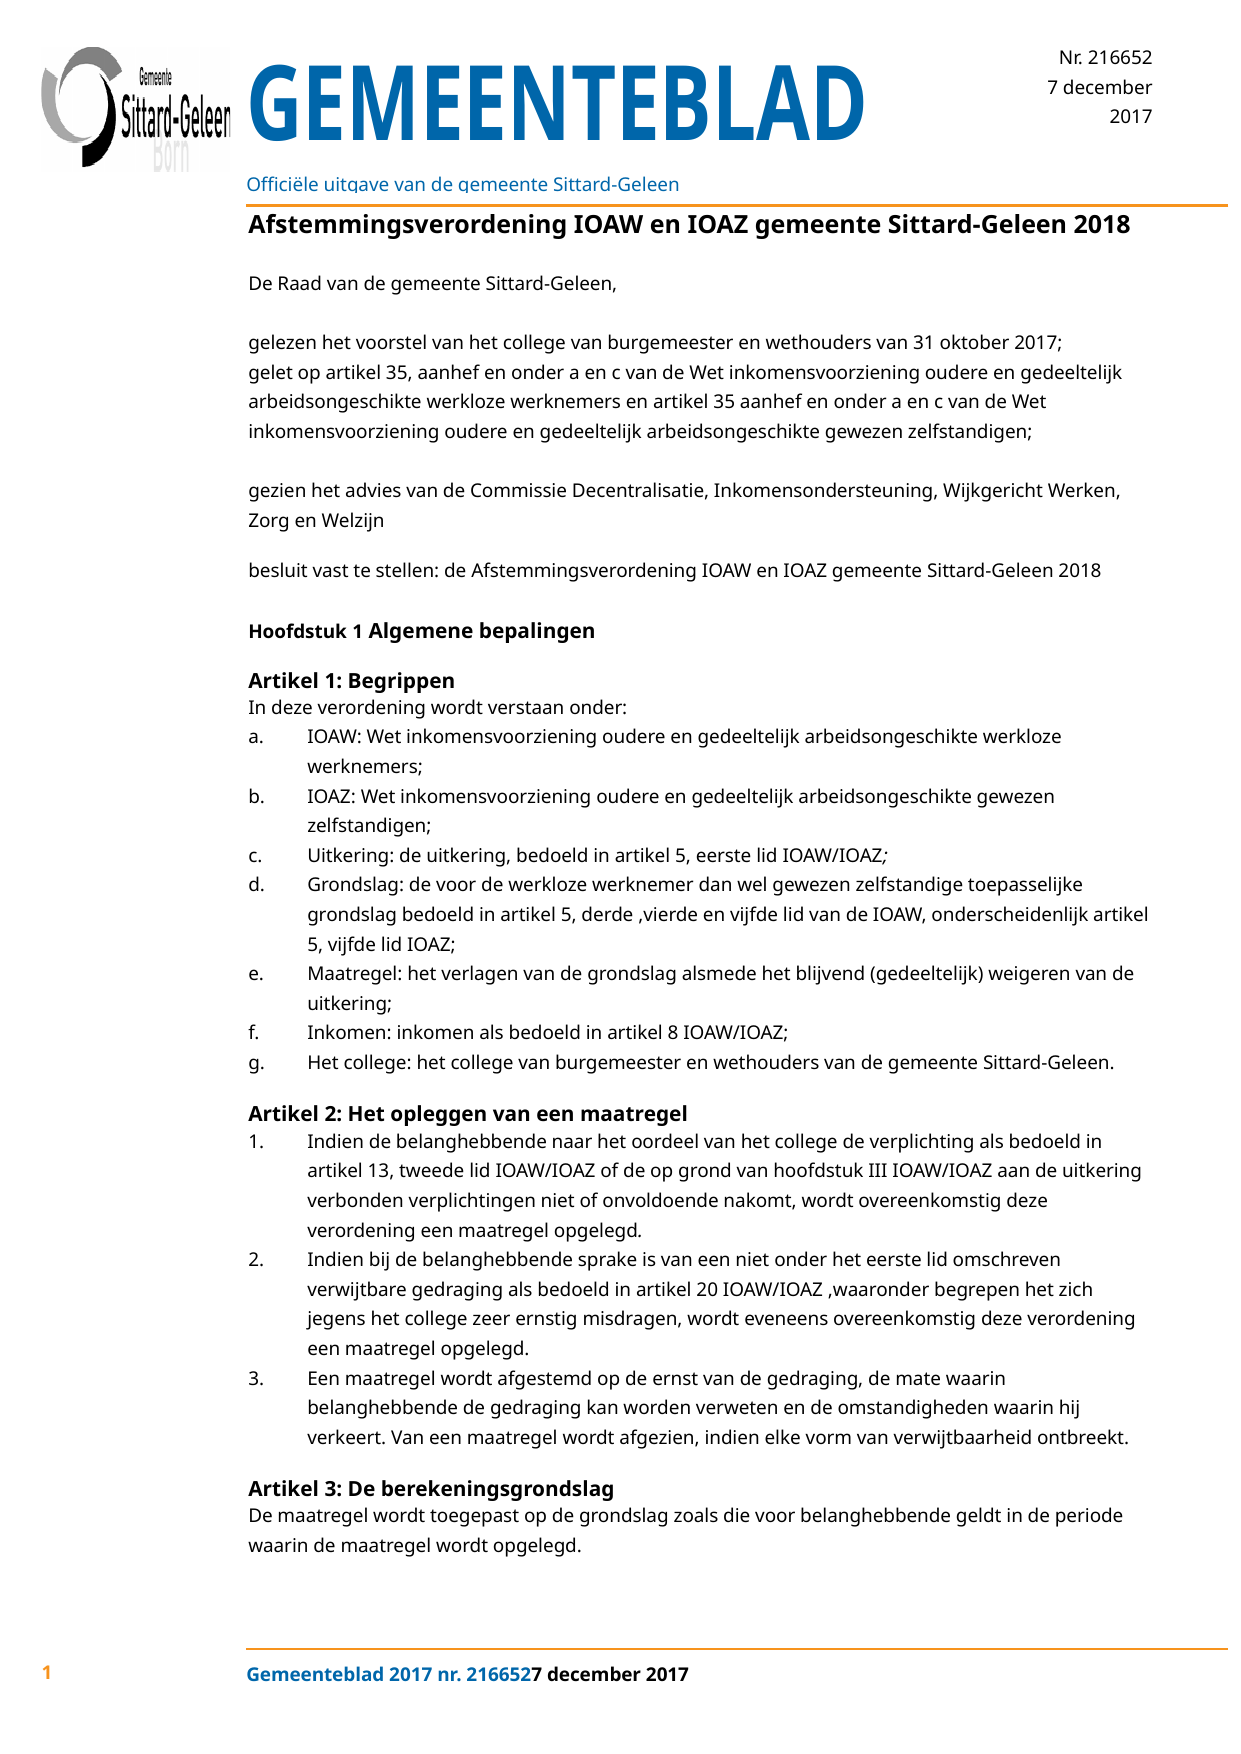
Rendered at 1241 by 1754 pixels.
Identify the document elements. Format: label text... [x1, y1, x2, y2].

text besluit vast te stellen: de Afstemmingsverordening IOAW en IOAZ gemeente Sittard-Geleen 2018 [248, 557, 1152, 583]
text Hoofdstuk 1 Algemene bepalingen [248, 616, 1152, 645]
picture [41, 47, 231, 172]
text gelet op artikel 35, aanhef en onder a en c van de Wet inkomensvoorziening oudere en gedeeltelijk arbeidsongeschikte werkloze werknemers en artikel 35 aanhef en onder a en c van de Wet inkomensvoorziening oudere en gedeeltelijk arbeidsongeschikte gewezen zelfstandigen; [248, 359, 1152, 444]
text Artikel 3: De berekeningsgrondslag [248, 1474, 1152, 1503]
list Inkomen: inkomen als bedoeld in artikel 8 IOAW/IOAZ; [248, 1019, 1152, 1045]
text In deze verordening wordt verstaan onder: [248, 694, 1152, 720]
list Een maatregel wordt afgestemd op de ernst van de gedraging, de mate waarin belanghebbende de gedraging kan worden verweten en de omstandigheden waarin hij verkeert. Van een maatregel wordt afgezien, indien elke vorm van verwijtbaarheid ontbreekt. [248, 1365, 1152, 1449]
list Uitkering: de uitkering, bedoeld in artikel 5, eerste lid IOAW/IOAZ; [248, 842, 1152, 868]
text Artikel 1: Begrippen [248, 666, 1152, 694]
text De maatregel wordt toegepast op de grondslag zoals die voor belanghebbende geldt in de periode waarin de maatregel wordt opgelegd. [248, 1503, 1152, 1558]
list Maatregel: het verlagen van de grondslag alsmede het blijvend (gedeeltelijk) weigeren van de uitkering; [248, 960, 1152, 1016]
list Grondslag: de voor de werkloze werknemer dan wel gewezen zelfstandige toepasselijke grondslag bedoeld in artikel 5, derde ,vierde en vijfde lid van de IOAW, onderscheidenlijk artikel 5, vijfde lid IOAZ; [248, 872, 1152, 957]
text gelezen het voorstel van het college van burgemeester en wethouders van 31 oktober 2017; [248, 329, 1152, 355]
list IOAZ: Wet inkomensvoorziening oudere en gedeeltelijk arbeidsongeschikte gewezen zelfstandigen; [248, 783, 1152, 838]
list Indien bij de belanghebbende sprake is van een niet onder het eerste lid omschreven verwijtbare gedraging als bedoeld in artikel 20 IOAW/IOAZ ,waaronder begrepen het zich jegens het college zeer ernstig misdragen, wordt eveneens overeenkomstig deze verordening een maatregel opgelegd. [248, 1246, 1152, 1361]
text gezien het advies van de Commissie Decentralisatie, Inkomensondersteuning, Wijkgericht Werken, Zorg en Welzijn [248, 477, 1152, 533]
list Indien de belanghebbende naar het oordeel van het college de verplichting als bedoeld in artikel 13, tweede lid IOAW/IOAZ of de op grond van hoofdstuk III IOAW/IOAZ aan de uitkering verbonden verplichtingen niet of onvoldoende nakomt, wordt overeenkomstig deze verordening een maatregel opgelegd. [248, 1128, 1152, 1242]
list IOAW: Wet inkomensvoorziening oudere en gedeeltelijk arbeidsongeschikte werkloze werknemers; [248, 724, 1152, 779]
text De Raad van de gemeente Sittard-Geleen, [248, 270, 1152, 296]
list Het college: het college van burgemeester en wethouders van de gemeente Sittard-Geleen. [248, 1049, 1152, 1075]
text Afstemmingsverordening IOAW en IOAZ gemeente Sittard-Geleen 2018 [248, 207, 1152, 241]
text Artikel 2: Het opleggen van een maatregel [248, 1099, 1152, 1128]
